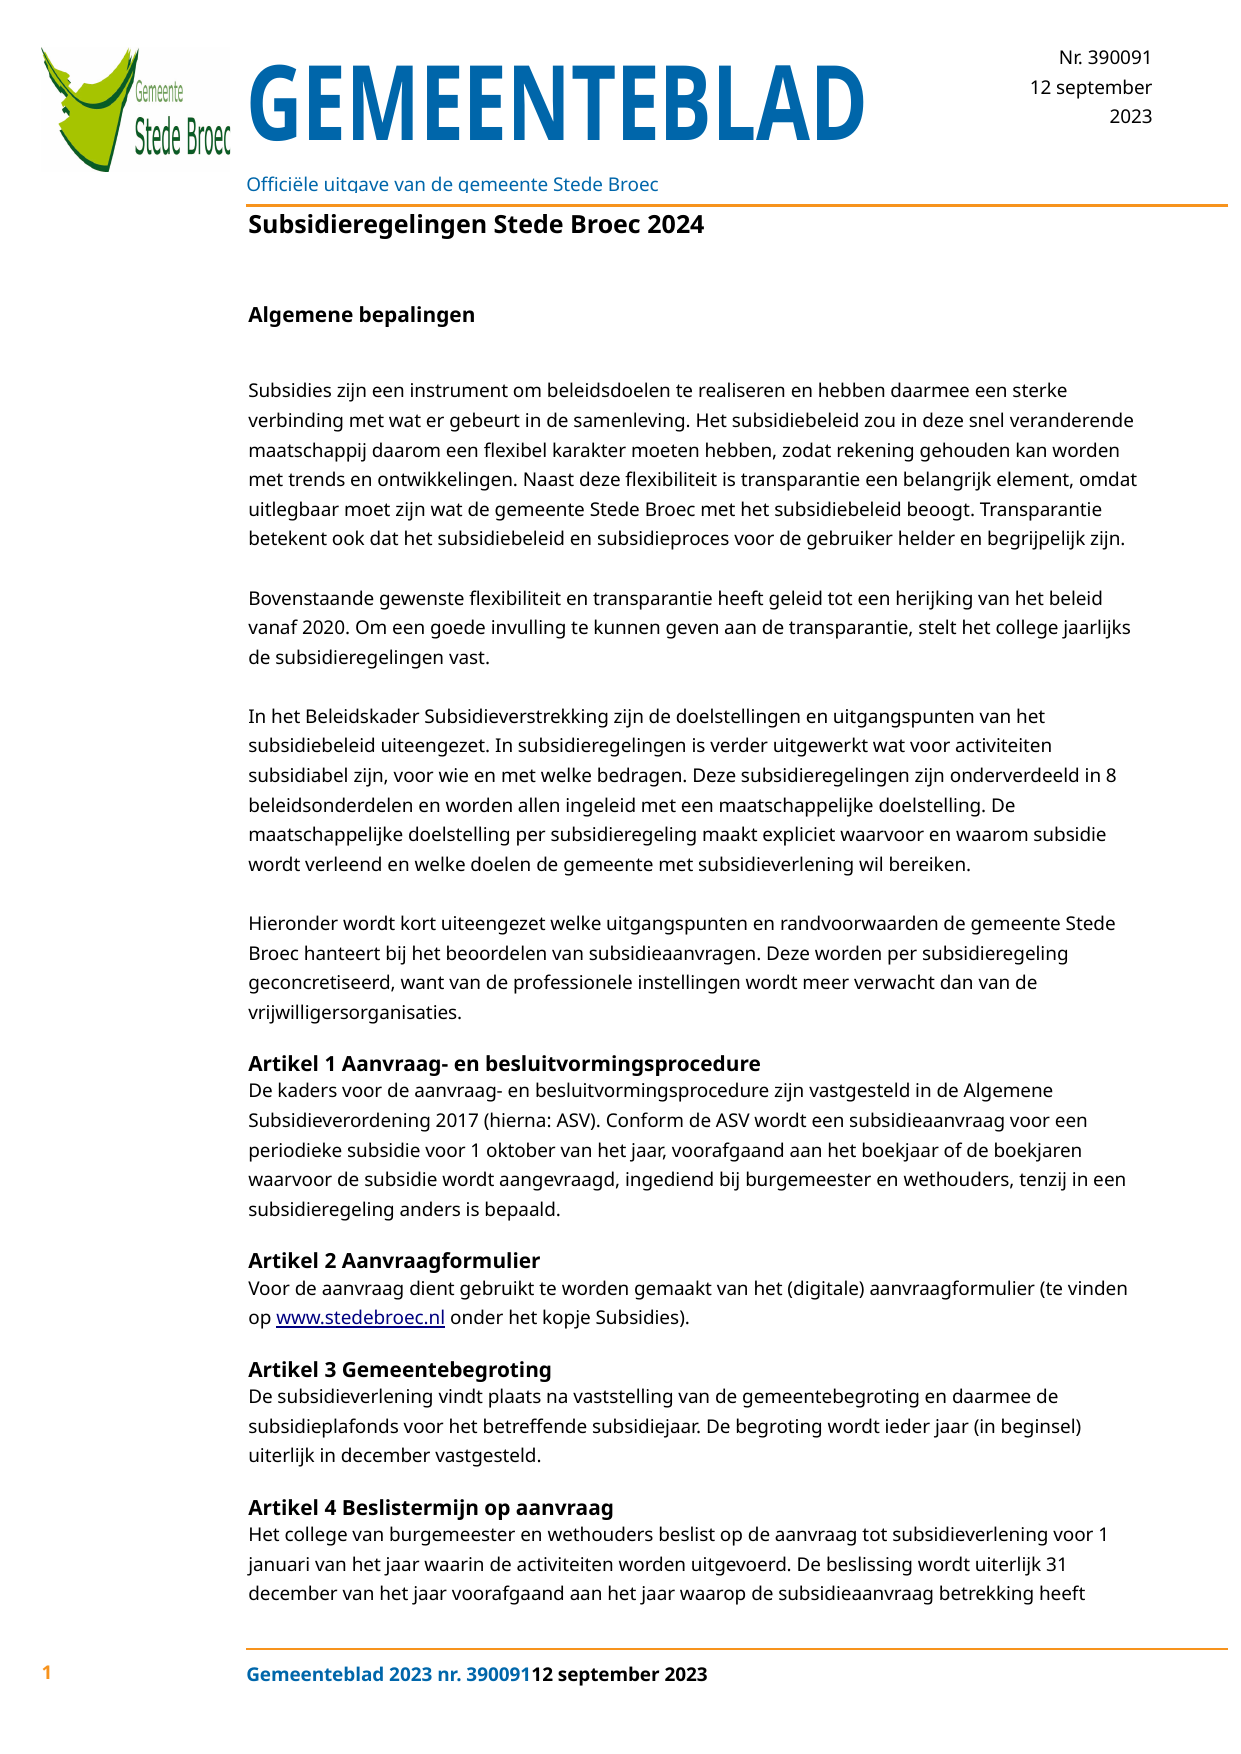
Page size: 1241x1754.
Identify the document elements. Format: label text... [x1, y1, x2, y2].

picture [41, 47, 231, 172]
text De kaders voor de aanvraag- en besluitvormingsprocedure zijn vastgesteld in de Algemene Subsidieverordening 2017 (hierna: ASV). Conform de ASV wordt een subsidieaanvraag voor een periodieke subsidie voor 1 oktober van het jaar, voorafgaand aan het boekjaar of de boekjaren waarvoor de subsidie wordt aangevraagd, ingediend bij burgemeester en wethouders, tenzij in een subsidieregeling anders is bepaald. [248, 1078, 1152, 1222]
text Het college van burgemeester en wethouders beslist op de aanvraag tot subsidieverlening voor 1 januari van het jaar waarin de activiteiten worden uitgevoerd. De beslissing wordt uiterlijk 31 december van het jaar voorafgaand aan het jaar waarop de subsidieaanvraag betrekking heeft [248, 1521, 1152, 1606]
text Algemene bepalingen [248, 300, 1152, 328]
text Subsidieregelingen Stede Broec 2024 [248, 207, 1152, 241]
text Voor de aanvraag dient gebruikt te worden gemaakt van het (digitale) aanvraagformulier (te vinden op www.stedebroec.nl onder het kopje Subsidies). [248, 1275, 1152, 1330]
text Artikel 4 Beslistermijn op aanvraag [248, 1493, 1152, 1521]
text Subsidies zijn een instrument om beleidsdoelen te realiseren en hebben daarmee een sterke verbinding met wat er gebeurt in de samenleving. Het subsidiebeleid zou in deze snel veranderende maatschappij daarom een flexibel karakter moeten hebben, zodat rekening gehouden kan worden met trends en ontwikkelingen. Naast deze flexibiliteit is transparantie een belangrijk element, omdat uitlegbaar moet zijn wat de gemeente Stede Broec met het subsidiebeleid beoogt. Transparantie betekent ook dat het subsidiebeleid en subsidieproces voor de gebruiker helder en begrijpelijk zijn. [248, 378, 1152, 551]
text De subsidieverlening vindt plaats na vaststelling van de gemeentebegroting en daarmee de subsidieplafonds voor het betreffende subsidiejaar. De begroting wordt ieder jaar (in beginsel) uiterlijk in december vastgesteld. [248, 1383, 1152, 1468]
text In het Beleidskader Subsidieverstrekking zijn de doelstellingen en uitgangspunten van het subsidiebeleid uiteengezet. In subsidieregelingen is verder uitgewerkt wat voor activiteiten subsidiabel zijn, voor wie en met welke bedragen. Deze subsidieregelingen zijn onderverdeeld in 8 beleidsonderdelen en worden allen ingeleid met een maatschappelijke doelstelling. De maatschappelijke doelstelling per subsidieregeling maakt expliciet waarvoor en waarom subsidie wordt verleend en welke doelen de gemeente met subsidieverlening wil bereiken. [248, 703, 1152, 877]
text Artikel 2 Aanvraagformulier [248, 1246, 1152, 1275]
text Artikel 1 Aanvraag- en besluitvormingsprocedure [248, 1049, 1152, 1078]
text Artikel 3 Gemeentebegroting [248, 1355, 1152, 1383]
text Bovenstaande gewenste flexibiliteit en transparantie heeft geleid tot een herijking van het beleid vanaf 2020. Om een goede invulling te kunnen geven aan de transparantie, stelt het college jaarlijks de subsidieregelingen vast. [248, 585, 1152, 669]
text Hieronder wordt kort uiteengezet welke uitgangspunten en randvoorwaarden de gemeente Stede Broec hanteert bij het beoordelen van subsidieaanvragen. Deze worden per subsidieregeling geconcretiseerd, want van de professionele instellingen wordt meer verwacht dan van de vrijwilligersorganisaties. [248, 910, 1152, 1024]
